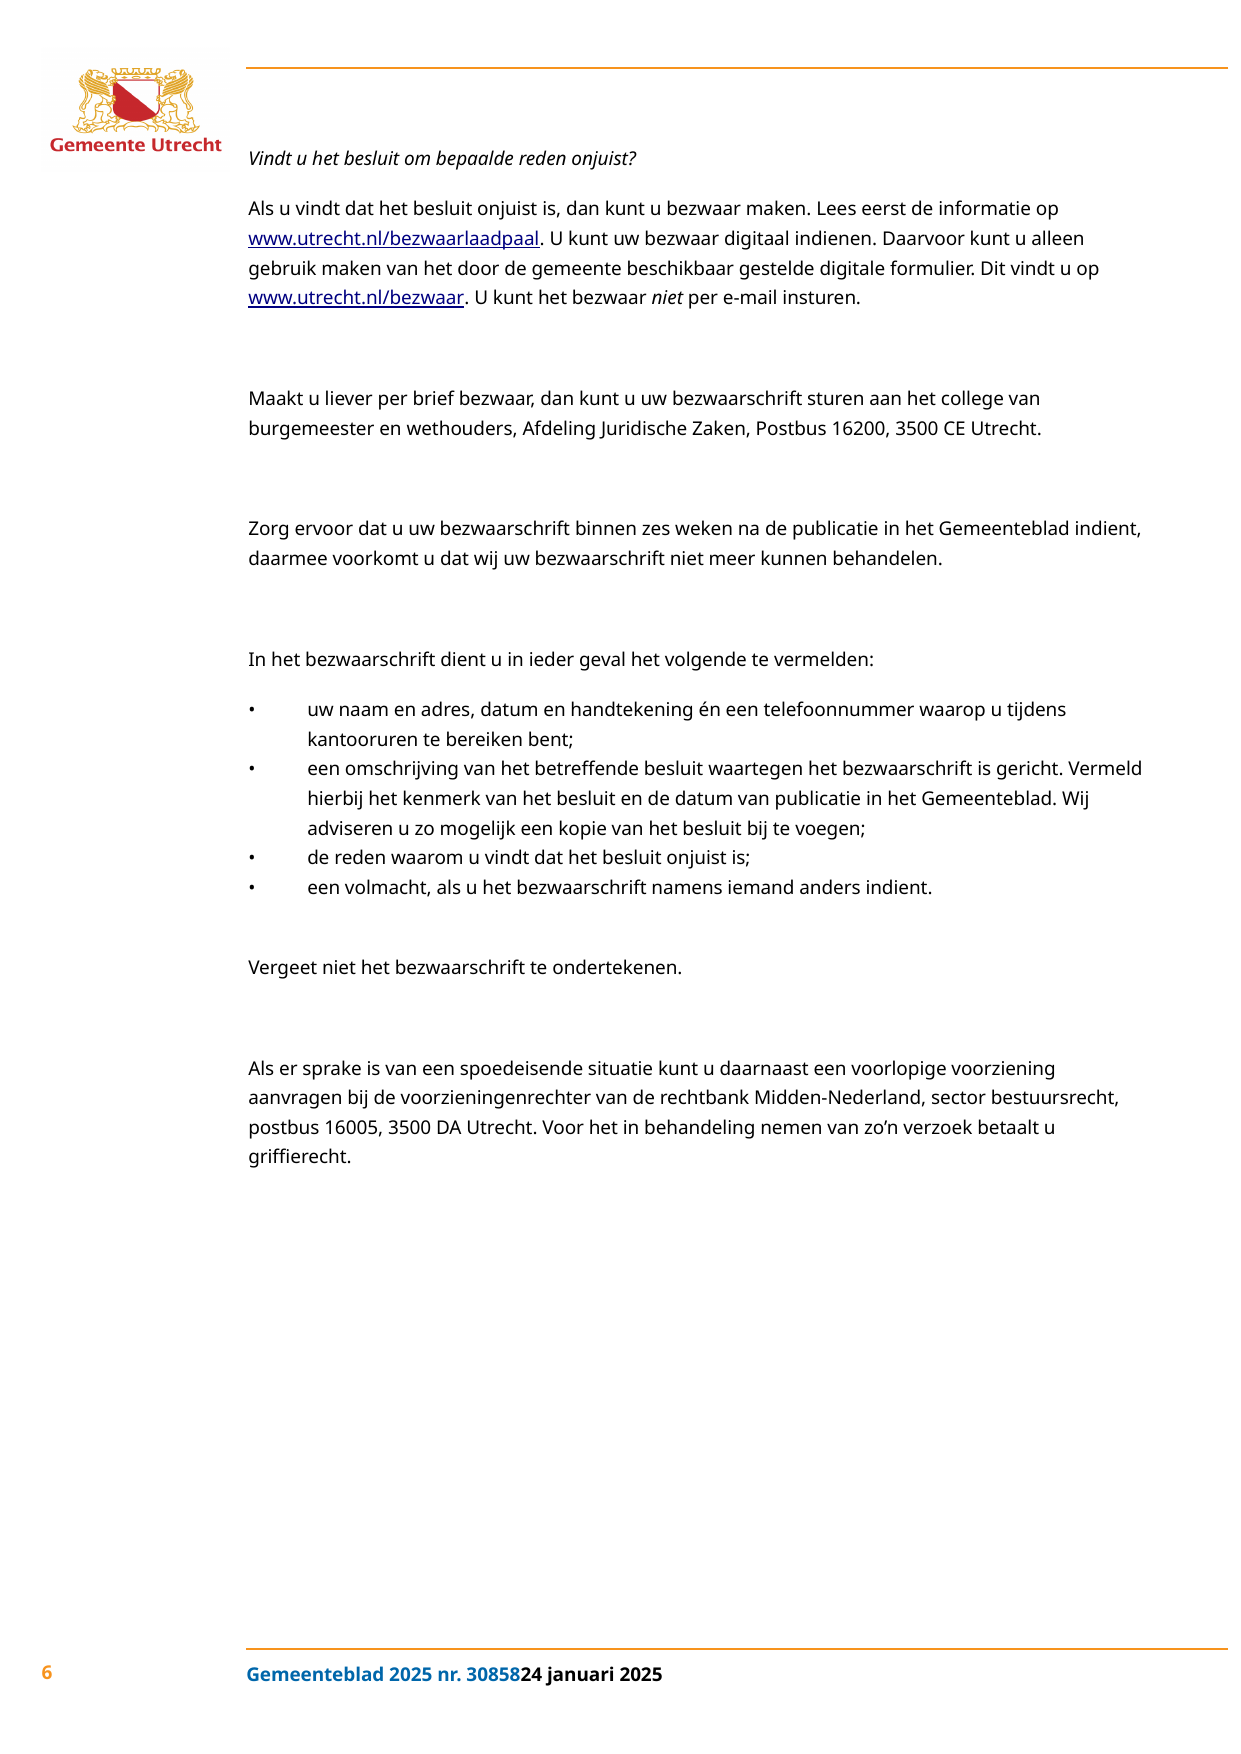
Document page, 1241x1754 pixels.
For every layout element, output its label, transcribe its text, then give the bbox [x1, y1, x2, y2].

list een volmacht, als u het bezwaarschrift namens iemand anders indient. [248, 874, 1152, 900]
text Als u vindt dat het besluit onjuist is, dan kunt u bezwaar maken. Lees eerst de informatie op www.utrecht.nl/bezwaarlaadpaal. U kunt uw bezwaar digitaal indienen. Daarvoor kunt u alleen gebruik maken van het door de gemeente beschikbaar gestelde digitale formulier. Dit vindt u op www.utrecht.nl/bezwaar. U kunt het bezwaar niet per e-mail insturen. [248, 196, 1152, 310]
text Vindt u het besluit om bepaalde reden onjuist? [248, 145, 1152, 171]
text Maakt u liever per brief bezwaar, dan kunt u uw bezwaarschrift sturen aan het college van burgemeester en wethouders, Afdeling Juridische Zaken, Postbus 16200, 3500 CE Utrecht. [248, 385, 1152, 441]
picture [41, 47, 231, 172]
list de reden waarom u vindt dat het besluit onjuist is; [248, 844, 1152, 870]
text Als er sprake is van een spoedeisende situatie kunt u daarnaast een voorlopige voorziening aanvragen bij de voorzieningenrechter van de rechtbank Midden-Nederland, sector bestuursrecht, postbus 16005, 3500 DA Utrecht. Voor het in behandeling nemen van zo’n verzoek betaalt u griffierecht. [248, 1055, 1152, 1169]
text In het bezwaarschrift dient u in ieder geval het volgende te vermelden: [248, 646, 1152, 672]
list een omschrijving van het betreffende besluit waartegen het bezwaarschrift is gericht. Vermeld hierbij het kenmerk van het besluit en de datum van publicatie in het Gemeenteblad. Wij adviseren u zo mogelijk een kopie van het besluit bij te voegen; [248, 756, 1152, 841]
text Zorg ervoor dat u uw bezwaarschrift binnen zes weken na de publicatie in het Gemeenteblad indient, daarmee voorkomt u dat wij uw bezwaarschrift niet meer kunnen behandelen. [248, 516, 1152, 571]
text Vergeet niet het bezwaarschrift te ondertekenen. [248, 954, 1152, 980]
list uw naam en adres, datum en handtekening én een telefoonnummer waarop u tijdens kantooruren te bereiken bent; [248, 696, 1152, 752]
